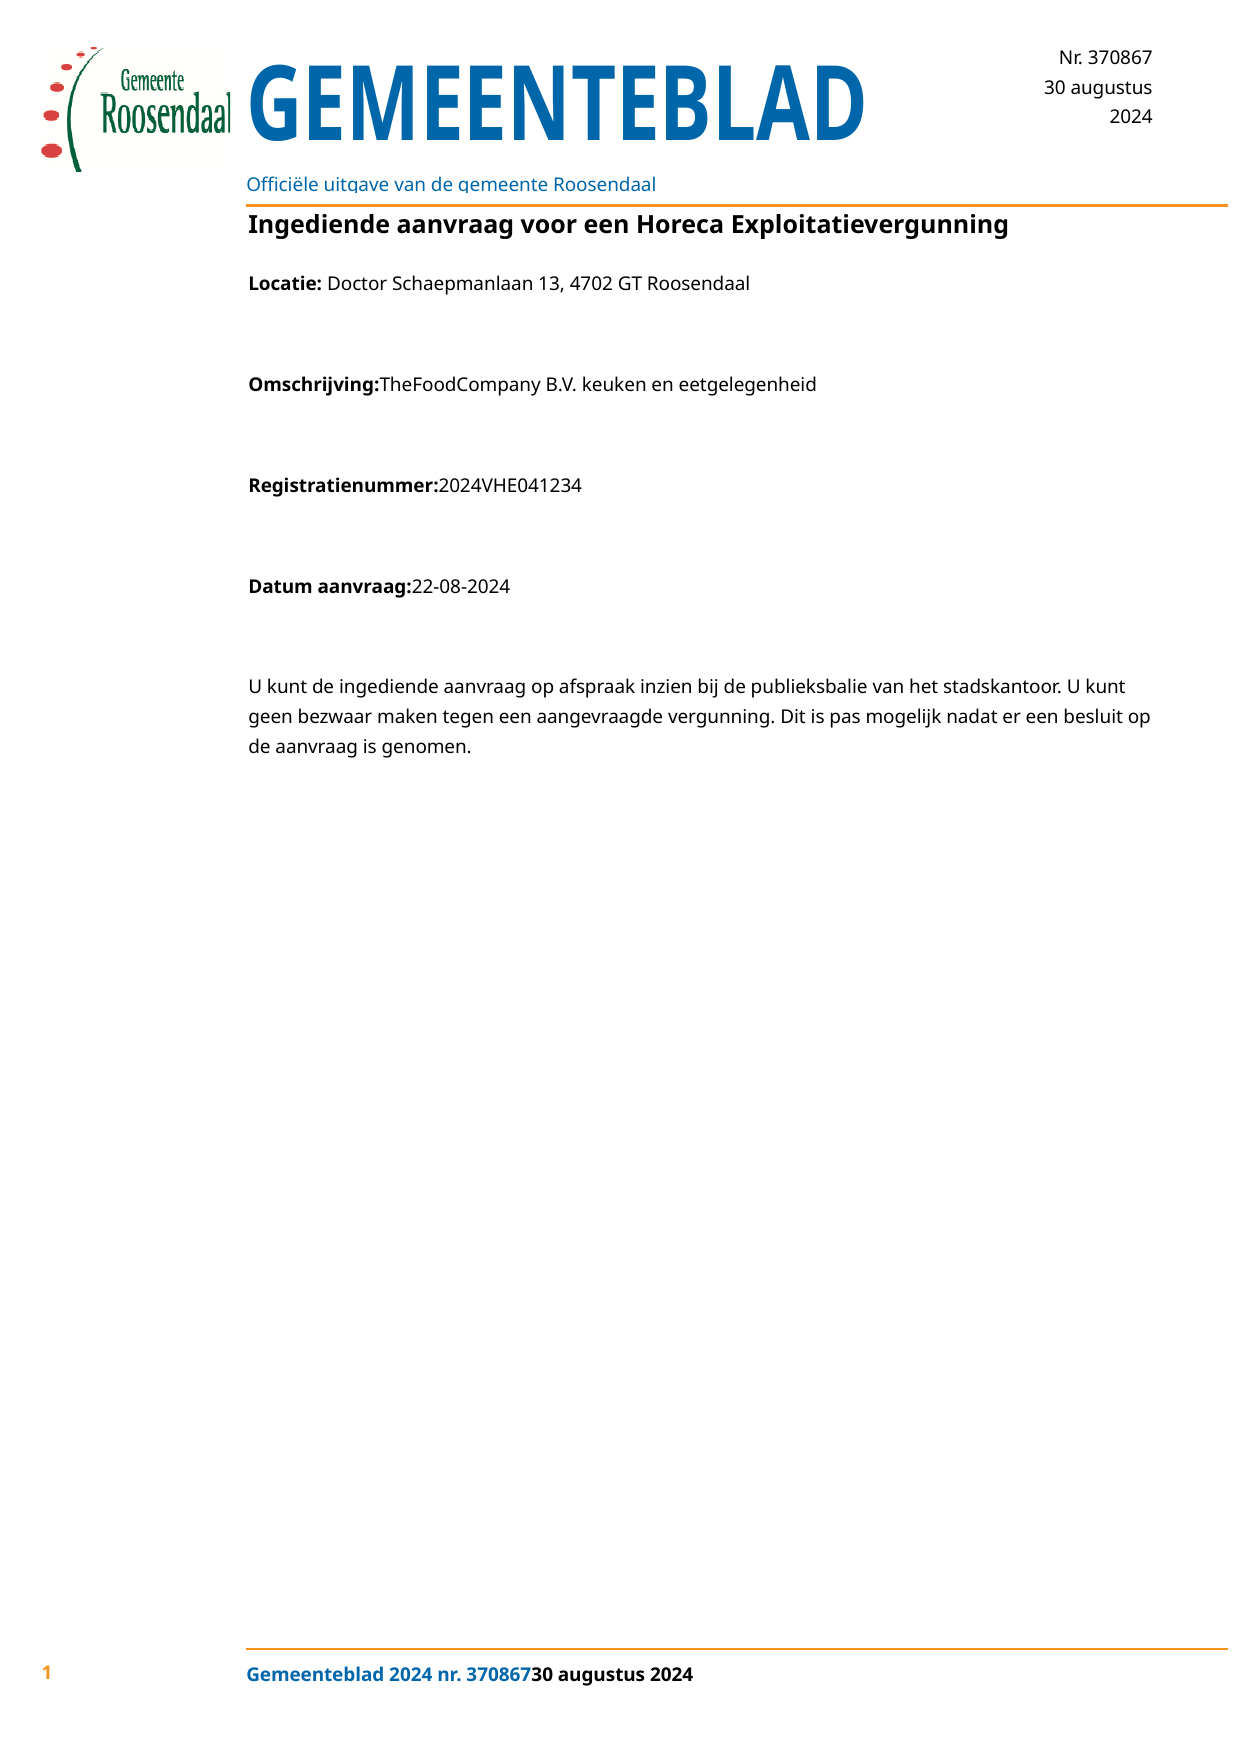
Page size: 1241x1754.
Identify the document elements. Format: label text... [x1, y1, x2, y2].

text Omschrijving:TheFoodCompany B.V. keuken en eetgelegenheid [248, 371, 1152, 397]
picture [41, 47, 231, 172]
text Registratienummer:2024VHE041234 [248, 472, 1152, 498]
text U kunt de ingediende aanvraag op afspraak inzien bij de publieksbalie van het stadskantoor. U kunt geen bezwaar maken tegen een aangevraagde vergunning. Dit is pas mogelijk nadat er een besluit op de aanvraag is genomen. [248, 674, 1152, 758]
text Ingediende aanvraag voor een Horeca Exploitatievergunning [248, 207, 1152, 241]
text Locatie: Doctor Schaepmanlaan 13, 4702 GT Roosendaal [248, 270, 1152, 296]
text Datum aanvraag:22-08-2024 [248, 573, 1152, 598]
